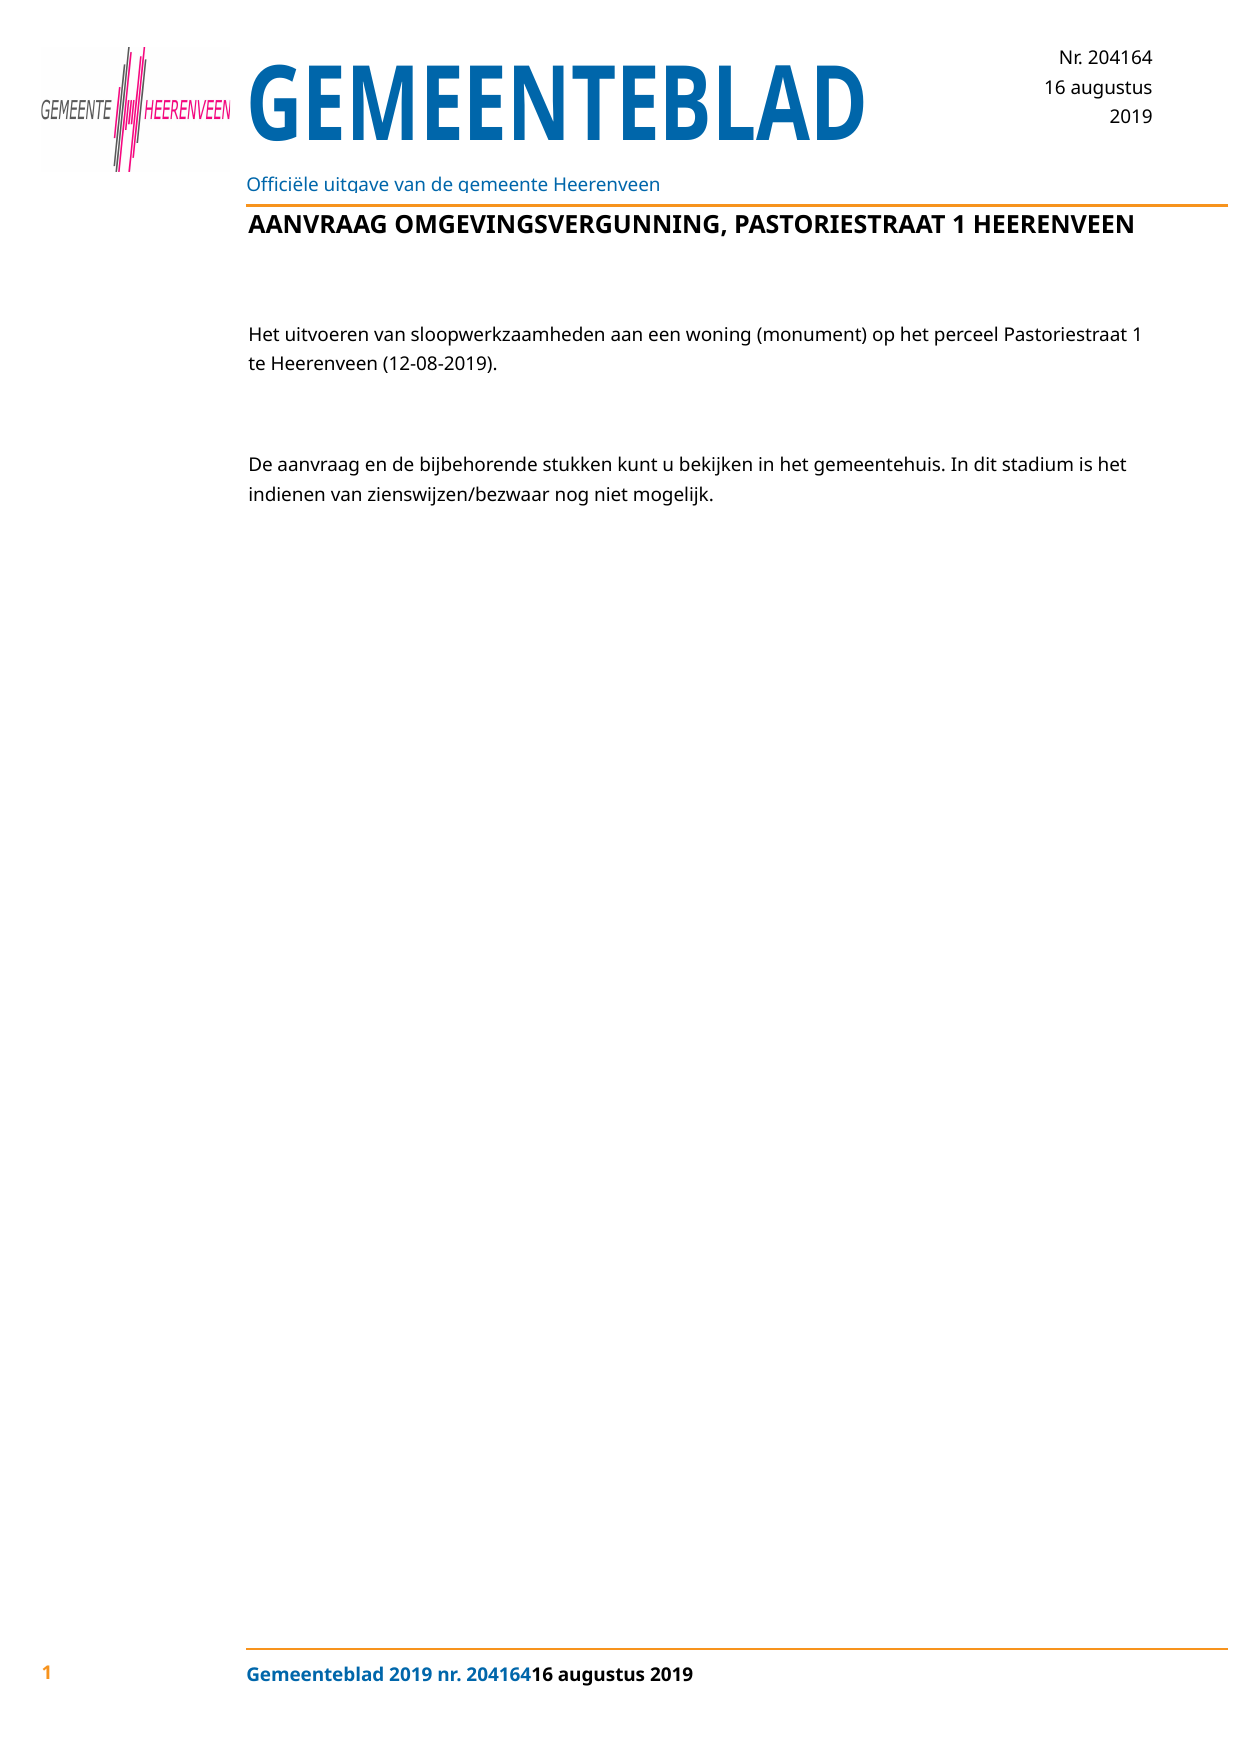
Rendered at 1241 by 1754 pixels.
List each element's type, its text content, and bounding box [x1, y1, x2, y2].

text Het uitvoeren van sloopwerkzaamheden aan een woning (monument) op het perceel Pastoriestraat 1 te Heerenveen (12-08-2019). [248, 321, 1152, 376]
text De aanvraag en de bijbehorende stukken kunt u bekijken in het gemeentehuis. In dit stadium is het indienen van zienswijzen/bezwaar nog niet mogelijk. [248, 451, 1152, 506]
picture [41, 47, 231, 172]
text AANVRAAG OMGEVINGSVERGUNNING, PASTORIESTRAAT 1 HEERENVEEN [248, 207, 1152, 241]
